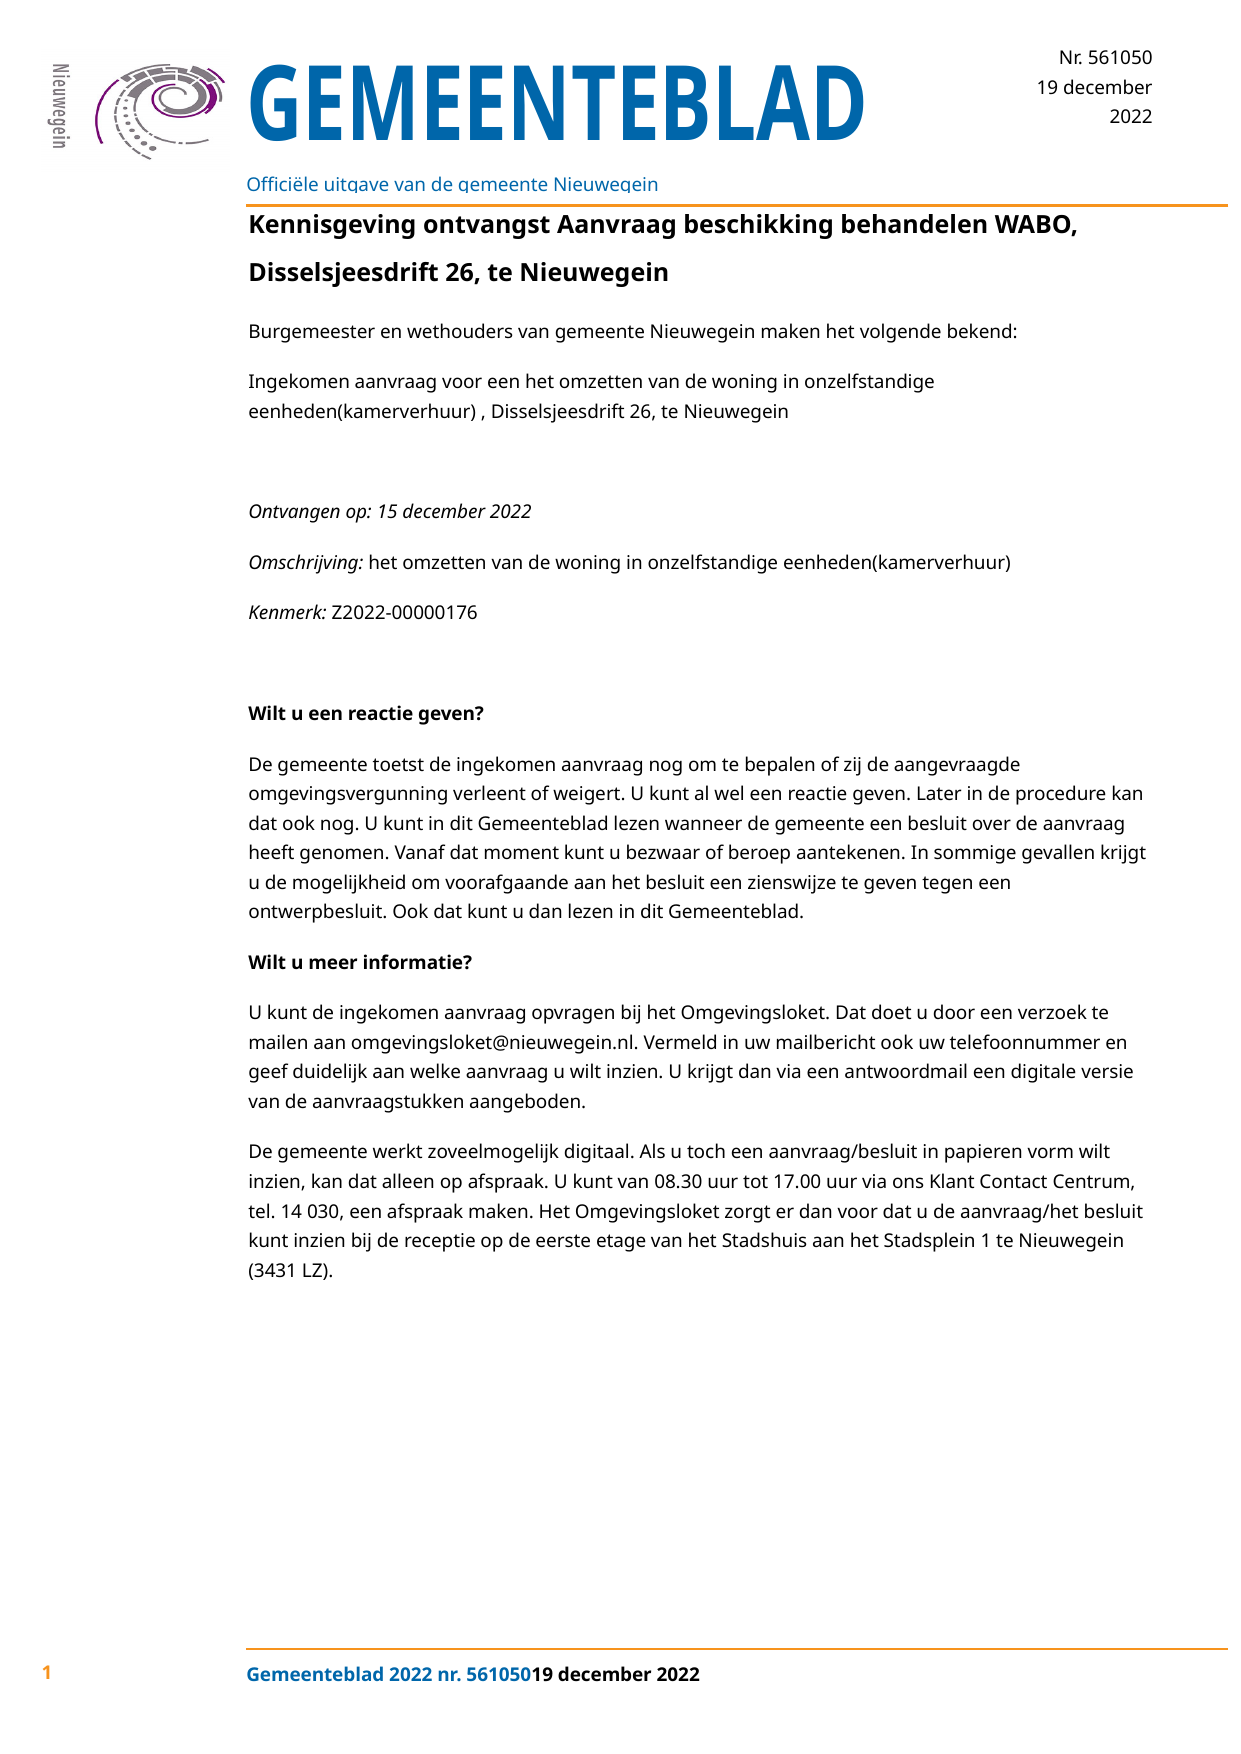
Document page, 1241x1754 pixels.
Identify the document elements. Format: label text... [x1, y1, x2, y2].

text U kunt de ingekomen aanvraag opvragen bij het Omgevingsloket. Dat doet u door een verzoek te mailen aan omgevingsloket@nieuwegein.nl. Vermeld in uw mailbericht ook uw telefoonnummer en geef duidelijk aan welke aanvraag u wilt inzien. U krijgt dan via een antwoordmail een digitale versie van de aanvraagstukken aangeboden. [248, 999, 1152, 1114]
picture [41, 47, 231, 172]
text Burgemeester en wethouders van gemeente Nieuwegein maken het volgende bekend: [248, 318, 1152, 344]
text Ontvangen op: 15 december 2022 [248, 499, 1152, 524]
text De gemeente werkt zoveelmogelijk digitaal. Als u toch een aanvraag/besluit in papieren vorm wilt inzien, kan dat alleen op afspraak. U kunt van 08.30 uur tot 17.00 uur via ons Klant Contact Centrum, tel. 14 030, een afspraak maken. Het Omgevingsloket zorgt er dan voor dat u de aanvraag/het besluit kunt inzien bij de receptie op de eerste etage van het Stadshuis aan het Stadsplein 1 te Nieuwegein (3431 LZ). [248, 1139, 1152, 1283]
text Ingekomen aanvraag voor een het omzetten van de woning in onzelfstandige eenheden(kamerverhuur) , Disselsjeesdrift 26, te Nieuwegein [248, 368, 1152, 424]
text Omschrijving: het omzetten van de woning in onzelfstandige eenheden(kamerverhuur) [248, 549, 1152, 575]
text Wilt u een reactie geven? [248, 700, 1152, 726]
text Kennisgeving ontvangst Aanvraag beschikking behandelen WABO, Disselsjeesdrift 26, te Nieuwegein [248, 207, 1152, 288]
text Kenmerk: Z2022-00000176 [248, 599, 1152, 625]
text Wilt u meer informatie? [248, 949, 1152, 975]
text De gemeente toetst de ingekomen aanvraag nog om te bepalen of zij de aangevraagde omgevingsvergunning verleent of weigert. U kunt al wel een reactie geven. Later in de procedure kan dat ook nog. U kunt in dit Gemeenteblad lezen wanneer de gemeente een besluit over de aanvraag heeft genomen. Vanaf dat moment kunt u bezwaar of beroep aantekenen. In sommige gevallen krijgt u de mogelijkheid om voorafgaande aan het besluit een zienswijze te geven tegen een ontwerpbesluit. Ook dat kunt u dan lezen in dit Gemeenteblad. [248, 751, 1152, 924]
